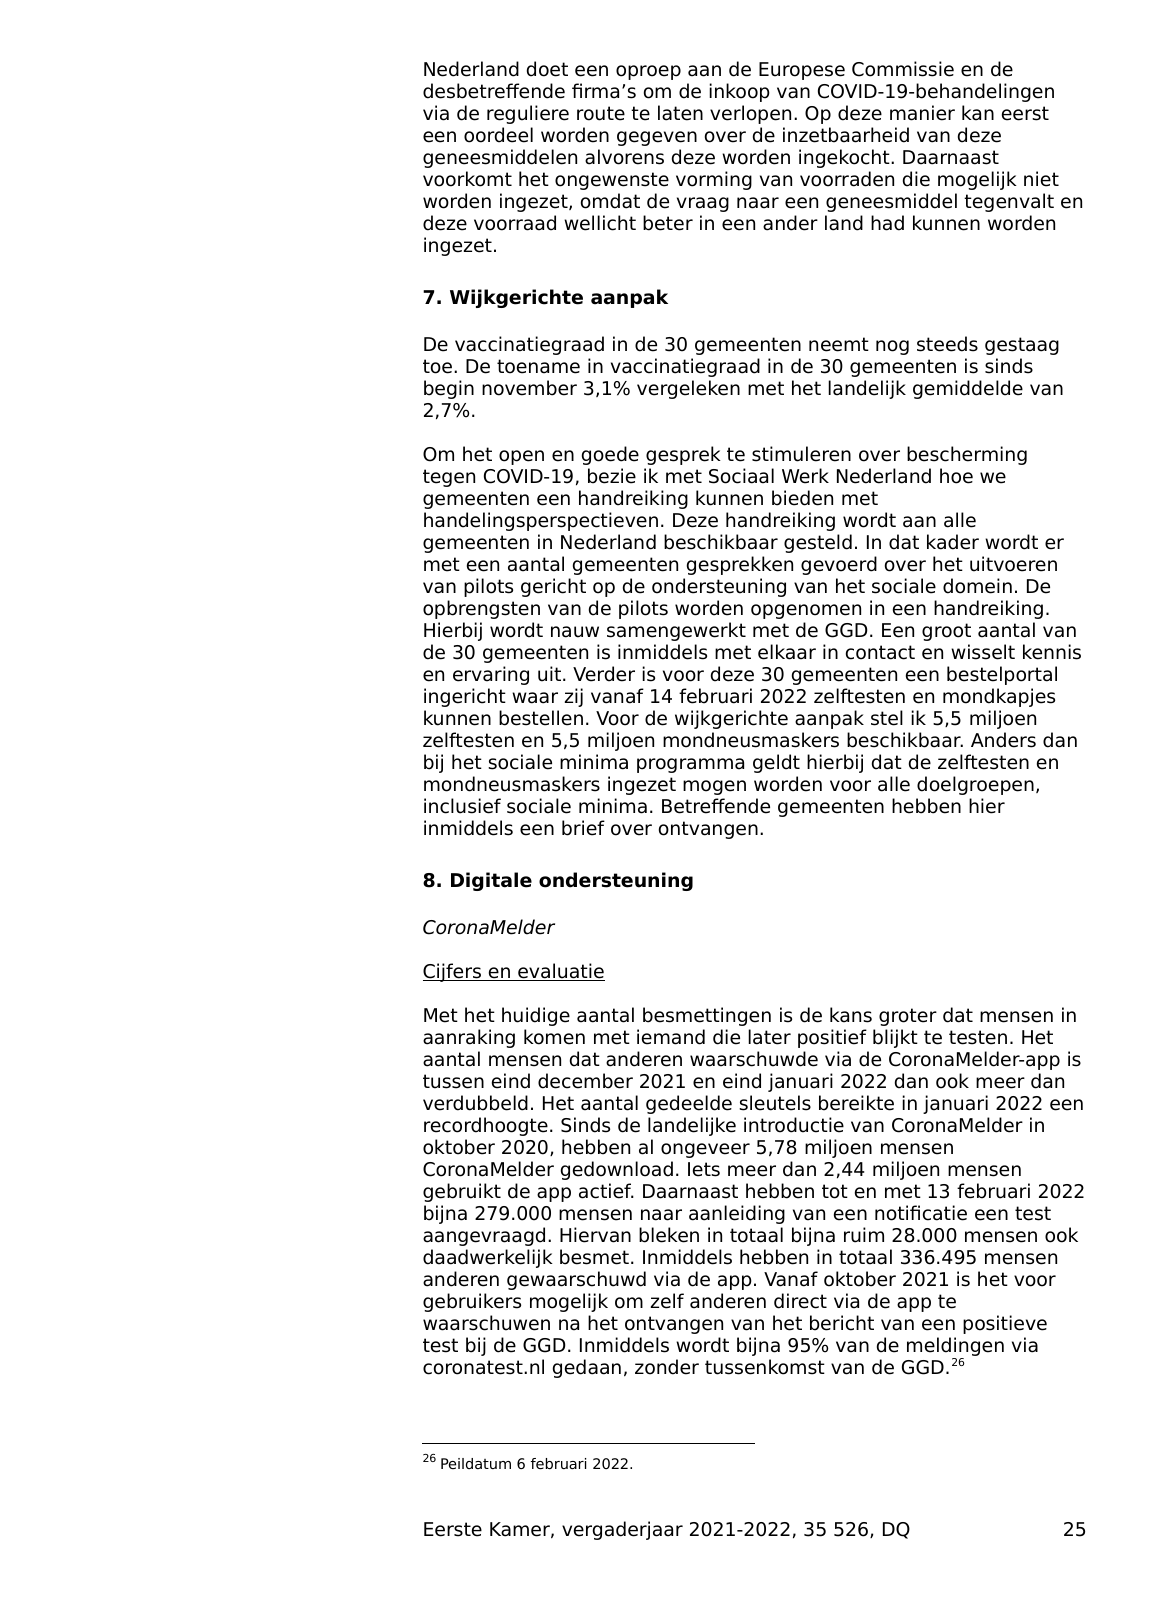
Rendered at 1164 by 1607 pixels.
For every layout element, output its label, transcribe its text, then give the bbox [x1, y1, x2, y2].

text Om het open en goede gesprek te stimuleren over bescherming tegen COVID-19, bezie ik met Sociaal Werk Nederland hoe we gemeenten een handreiking kunnen bieden met handelingsperspectieven. Deze handreiking wordt aan alle gemeenten in Nederland beschikbaar gesteld. In dat kader wordt er met een aantal gemeenten gesprekken gevoerd over het uitvoeren van pilots gericht op de ondersteuning van het sociale domein. De opbrengsten van de pilots worden opgenomen in een handreiking. Hierbij wordt nauw samengewerkt met de GGD. Een groot aantal van de 30 gemeenten is inmiddels met elkaar in contact en wisselt kennis en ervaring uit. Verder is voor deze 30 gemeenten een bestelportal ingericht waar zij vanaf 14 februari 2022 zelftesten en mondkapjes kunnen bestellen. Voor de wijkgerichte aanpak stel ik 5,5 miljoen zelftesten en 5,5 miljoen mondneusmaskers beschikbaar. Anders dan bij het sociale minima programma geldt hierbij dat de zelftesten en mondneusmaskers ingezet mogen worden voor alle doelgroepen, inclusief sociale minima. Betreffende gemeenten hebben hier inmiddels een brief over ontvangen. [422, 444, 1087, 839]
text De vaccinatiegraad in de 30 gemeenten neemt nog steeds gestaag toe. De toename in vaccinatiegraad in de 30 gemeenten is sinds begin november 3,1% vergeleken met het landelijk gemiddelde van 2,7%. [422, 334, 1087, 422]
subtitle 7. Wijkgerichte aanpak [422, 287, 1087, 309]
subtitle Cijfers en evaluatie [422, 961, 1087, 983]
text Peildatum 6 februari 2022. [422, 1452, 1087, 1474]
text Met het huidige aantal besmettingen is de kans groter dat mensen in aanraking komen met iemand die later positief blijkt te testen. Het aantal mensen dat anderen waarschuwde via de CoronaMelder-app is tussen eind december 2021 en eind januari 2022 dan ook meer dan verdubbeld. Het aantal gedeelde sleutels bereikte in januari 2022 een recordhoogte. Sinds de landelijke introductie van CoronaMelder in oktober 2020, hebben al ongeveer 5,78 miljoen mensen CoronaMelder gedownload. Iets meer dan 2,44 miljoen mensen gebruikt de app actief. Daarnaast hebben tot en met 13 februari 2022 bijna 279.000 mensen naar aanleiding van een notificatie een test aangevraagd. Hiervan bleken in totaal bijna ruim 28.000 mensen ook daadwerkelijk besmet. Inmiddels hebben in totaal 336.495 mensen anderen gewaarschuwd via de app. Vanaf oktober 2021 is het voor gebruikers mogelijk om zelf anderen direct via de app te waarschuwen na het ontvangen van het bericht van een positieve test bij de GGD. Inmiddels wordt bijna 95% van de meldingen via coronatest.nl gedaan, zonder tussenkomst van de GGD. [422, 1005, 1087, 1378]
text Nederland doet een oproep aan de Europese Commissie en de desbetreffende firma’s om de inkoop van COVID-19-behandelingen via de reguliere route te laten verlopen. Op deze manier kan eerst een oordeel worden gegeven over de inzetbaarheid van deze geneesmiddelen alvorens deze worden ingekocht. Daarnaast voorkomt het ongewenste vorming van voorraden die mogelijk niet worden ingezet, omdat de vraag naar een geneesmiddel tegenvalt en deze voorraad wellicht beter in een ander land had kunnen worden ingezet. [422, 59, 1087, 257]
subtitle CoronaMelder [422, 917, 1087, 938]
subtitle 8. Digitale ondersteuning [422, 869, 1087, 892]
